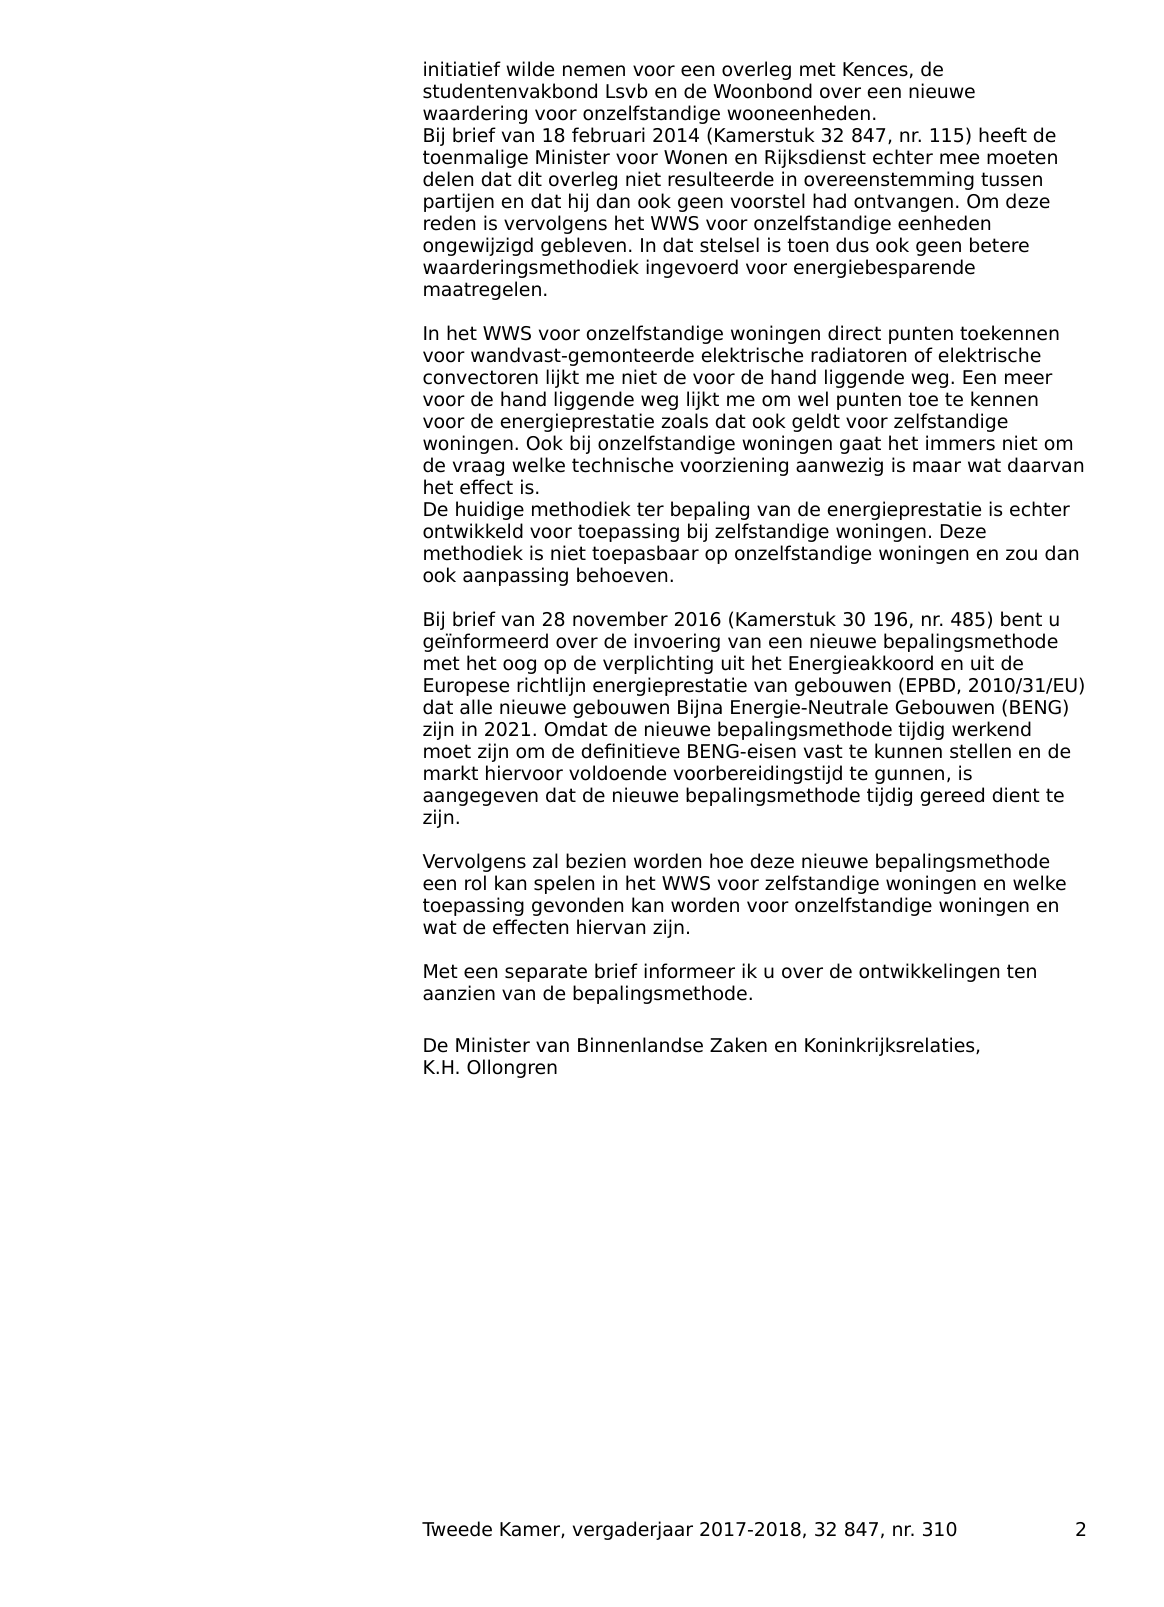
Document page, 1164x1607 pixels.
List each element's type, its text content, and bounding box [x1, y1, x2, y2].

text In het WWS voor onzelfstandige woningen direct punten toekennen voor wandvast-gemonteerde elektrische radiatoren of elektrische convectoren lijkt me niet de voor de hand liggende weg. Een meer voor de hand liggende weg lijkt me om wel punten toe te kennen voor de energieprestatie zoals dat ook geldt voor zelfstandige woningen. Ook bij onzelfstandige woningen gaat het immers niet om de vraag welke technische voorziening aanwezig is maar wat daarvan het effect is. [422, 323, 1087, 499]
text De Minister van Binnenlandse Zaken en Koninkrijksrelaties, K.H. Ollongren [422, 1035, 1087, 1079]
text Met een separate brief informeer ik u over de ontwikkelingen ten aanzien van de bepalingsmethode. [422, 961, 1087, 1005]
text initiatief wilde nemen voor een overleg met Kences, de studentenvakbond Lsvb en de Woonbond over een nieuwe waardering voor onzelfstandige wooneenheden. [422, 59, 1087, 125]
text Bij brief van 28 november 2016 (Kamerstuk 30 196, nr. 485) bent u geïnformeerd over de invoering van een nieuwe bepalingsmethode met het oog op de verplichting uit het Energieakkoord en uit de Europese richtlijn energieprestatie van gebouwen (EPBD, 2010/31/EU) dat alle nieuwe gebouwen Bijna Energie-Neutrale Gebouwen (BENG) zijn in 2021. Omdat de nieuwe bepalingsmethode tijdig werkend moet zijn om de definitieve BENG-eisen vast te kunnen stellen en de markt hiervoor voldoende voorbereidingstijd te gunnen, is aangegeven dat de nieuwe bepalingsmethode tijdig gereed dient te zijn. [422, 609, 1087, 829]
text Vervolgens zal bezien worden hoe deze nieuwe bepalingsmethode een rol kan spelen in het WWS voor zelfstandige woningen en welke toepassing gevonden kan worden voor onzelfstandige woningen en wat de effecten hiervan zijn. [422, 851, 1087, 939]
text Bij brief van 18 februari 2014 (Kamerstuk 32 847, nr. 115) heeft de toenmalige Minister voor Wonen en Rijksdienst echter mee moeten delen dat dit overleg niet resulteerde in overeenstemming tussen partijen en dat hij dan ook geen voorstel had ontvangen. Om deze reden is vervolgens het WWS voor onzelfstandige eenheden ongewijzigd gebleven. In dat stelsel is toen dus ook geen betere waarderingsmethodiek ingevoerd voor energiebesparende maatregelen. [422, 125, 1087, 301]
text De huidige methodiek ter bepaling van de energieprestatie is echter ontwikkeld voor toepassing bij zelfstandige woningen. Deze methodiek is niet toepasbaar op onzelfstandige woningen en zou dan ook aanpassing behoeven. [422, 499, 1087, 587]
